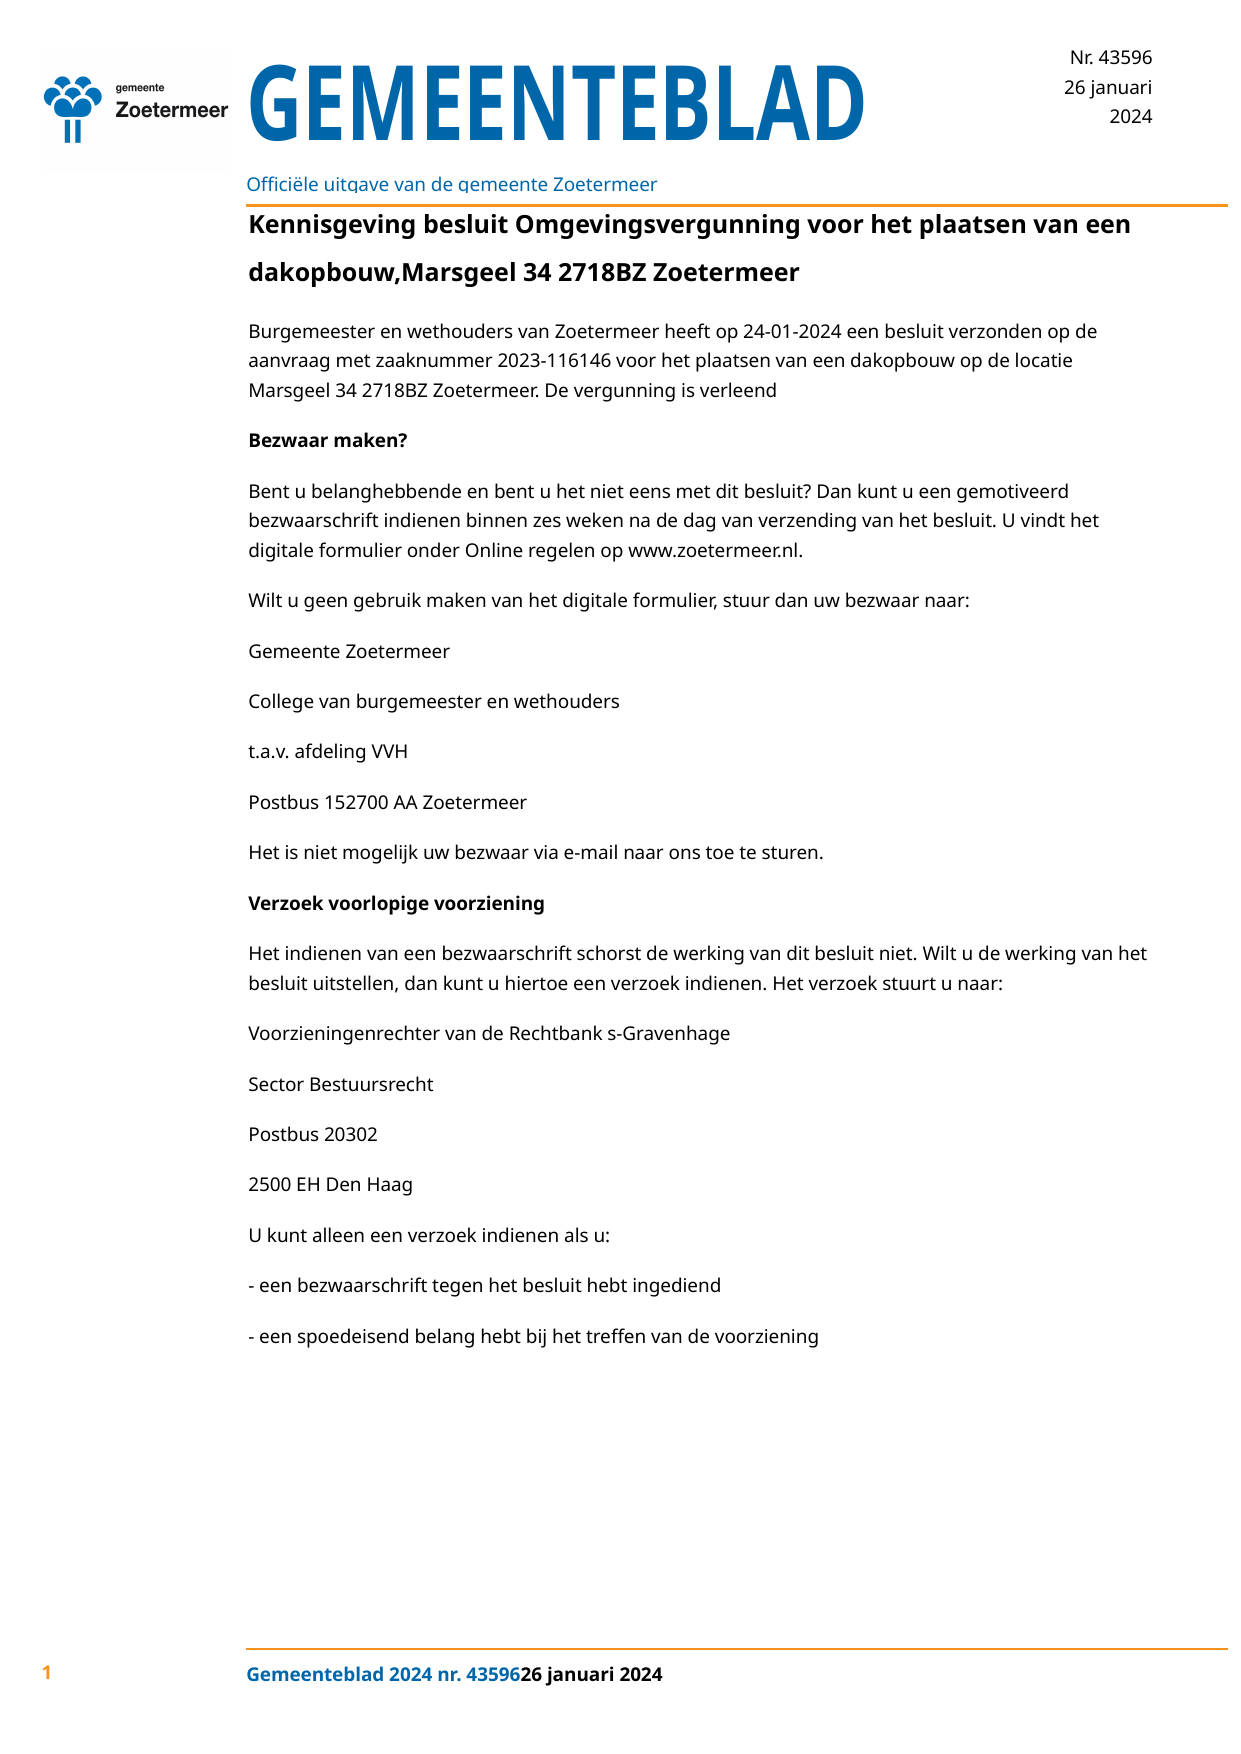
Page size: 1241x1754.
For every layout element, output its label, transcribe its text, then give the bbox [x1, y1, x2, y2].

text Voorzieningenrechter van de Rechtbank s-Gravenhage [248, 1020, 1152, 1046]
text Verzoek voorlopige voorziening [248, 890, 1152, 916]
picture [41, 47, 231, 172]
text Wilt u geen gebruik maken van het digitale formulier, stuur dan uw bezwaar naar: [248, 587, 1152, 613]
text Bent u belanghebbende en bent u het niet eens met dit besluit? Dan kunt u een gemotiveerd bezwaarschrift indienen binnen zes weken na de dag van verzending van het besluit. U vindt het digitale formulier onder Online regelen op www.zoetermeer.nl. [248, 478, 1152, 563]
text Kennisgeving besluit Omgevingsvergunning voor het plaatsen van een dakopbouw,Marsgeel 34 2718BZ Zoetermeer [248, 207, 1152, 288]
text College van burgemeester en wethouders [248, 688, 1152, 714]
text t.a.v. afdeling VVH [248, 739, 1152, 764]
text Gemeente Zoetermeer [248, 638, 1152, 664]
text U kunt alleen een verzoek indienen als u: [248, 1222, 1152, 1248]
text Burgemeester en wethouders van Zoetermeer heeft op 24-01-2024 een besluit verzonden op de aanvraag met zaaknummer 2023-116146 voor het plaatsen van een dakopbouw op de locatie Marsgeel 34 2718BZ Zoetermeer. De vergunning is verleend [248, 318, 1152, 403]
text Postbus 20302 [248, 1121, 1152, 1147]
text Bezwaar maken? [248, 427, 1152, 453]
text Sector Bestuursrecht [248, 1071, 1152, 1097]
text - een bezwaarschrift tegen het besluit hebt ingediend [248, 1272, 1152, 1298]
text - een spoedeisend belang hebt bij het treffen van de voorziening [248, 1323, 1152, 1349]
text 2500 EH Den Haag [248, 1172, 1152, 1197]
text Postbus 152700 AA Zoetermeer [248, 789, 1152, 815]
text Het indienen van een bezwaarschrift schorst de werking van dit besluit niet. Wilt u de werking van het besluit uitstellen, dan kunt u hiertoe een verzoek indienen. Het verzoek stuurt u naar: [248, 940, 1152, 996]
text Het is niet mogelijk uw bezwaar via e-mail naar ons toe te sturen. [248, 839, 1152, 865]
